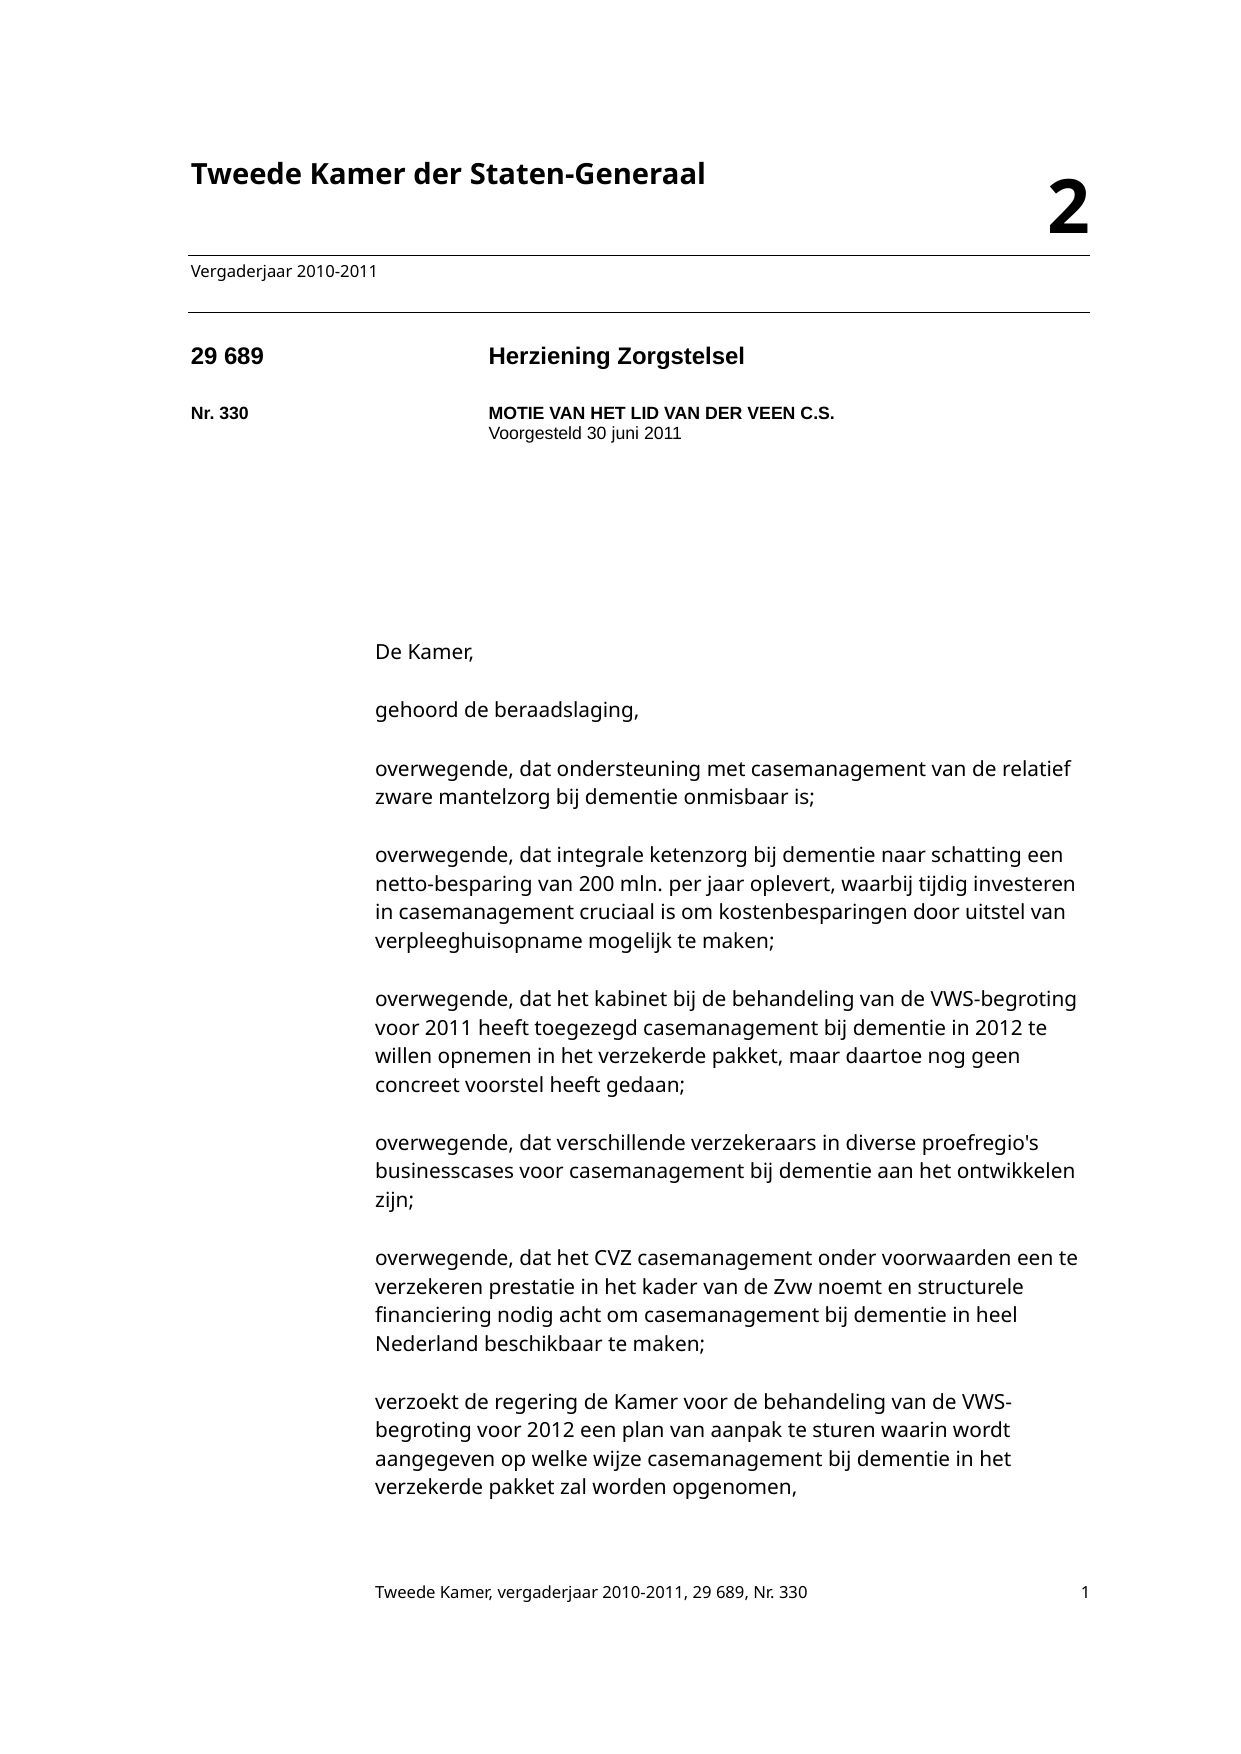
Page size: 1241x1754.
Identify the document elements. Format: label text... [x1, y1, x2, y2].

table_cell Vergaderjaar 2010-2011 [188, 256, 485, 312]
table_header 2 [910, 150, 1090, 255]
text overwegende, dat ondersteuning met casemanagement van de relatief zware mantelzorg bij dementie onmisbaar is; [375, 754, 1090, 811]
table_cell 29 689 [188, 339, 485, 399]
table_cell [188, 313, 485, 339]
text overwegende, dat het CVZ casemanagement onder voorwaarden een te verzekeren prestatie in het kader van de Zvw noemt en structurele financiering nodig acht om casemanagement bij dementie in heel Nederland beschikbaar te maken; [375, 1243, 1090, 1357]
text overwegende, dat integrale ketenzorg bij dementie naar schatting een netto-besparing van 200 mln. per jaar oplevert, waarbij tijdig investeren in casemanagement cruciaal is om kostenbesparingen door uitstel van verpleeghuisopname mogelijk te maken; [375, 841, 1090, 954]
table_cell [485, 256, 1090, 312]
table_cell Nr. 330 [188, 399, 485, 518]
text gehoord de beraadslaging, [375, 695, 1090, 724]
text De Kamer, [375, 637, 1090, 665]
text overwegende, dat verschillende verzekeraars in diverse proefregio's businesscases voor casemanagement bij dementie aan het ontwikkelen zijn; [375, 1128, 1090, 1213]
table_cell [485, 313, 1090, 339]
text overwegende, dat het kabinet bij de behandeling van de VWS-begroting voor 2011 heeft toegezegd casemanagement bij dementie in 2012 te willen opnemen in het verzekerde pakket, maar daartoe nog geen concreet voorstel heeft gedaan; [375, 984, 1090, 1098]
table_cell MOTIE VAN HET LID VAN DER VEEN C.S. Voorgesteld 30 juni 2011 [485, 399, 1090, 518]
table_cell Herziening Zorgstelsel [485, 339, 1090, 399]
table_header Tweede Kamer der Staten-Generaal [188, 150, 909, 255]
text verzoekt de regering de Kamer voor de behandeling van de VWS-begroting voor 2012 een plan van aanpak te sturen waarin wordt aangegeven op welke wijze casemanagement bij dementie in het verzekerde pakket zal worden opgenomen, [375, 1387, 1090, 1501]
